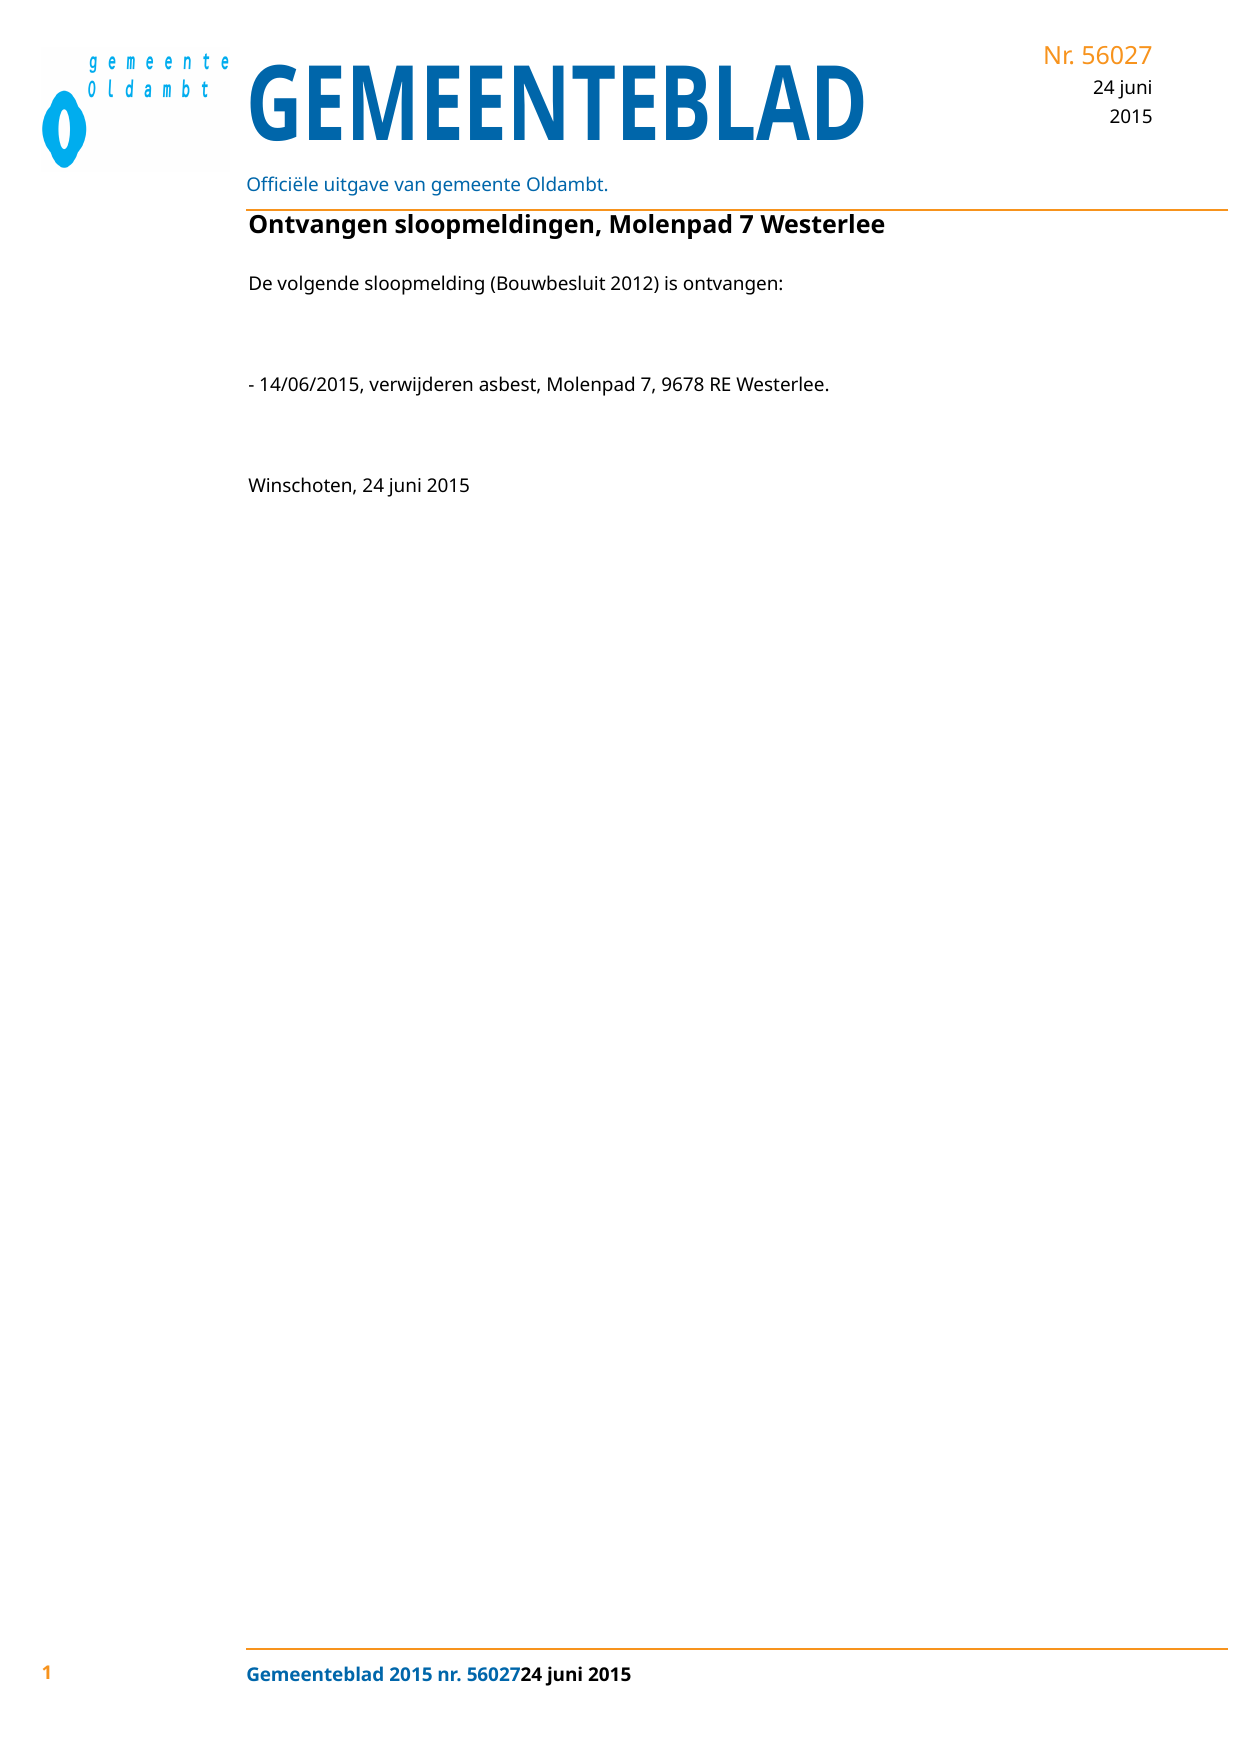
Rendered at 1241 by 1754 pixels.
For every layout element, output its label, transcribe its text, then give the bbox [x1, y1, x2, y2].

picture [41, 47, 231, 172]
text Winschoten, 24 juni 2015 [248, 472, 1152, 498]
text De volgende sloopmelding (Bouwbesluit 2012) is ontvangen: [248, 270, 1152, 296]
text Ontvangen sloopmeldingen, Molenpad 7 Westerlee [248, 211, 1152, 241]
text - 14/06/2015, verwijderen asbest, Molenpad 7, 9678 RE Westerlee. [248, 371, 1152, 397]
